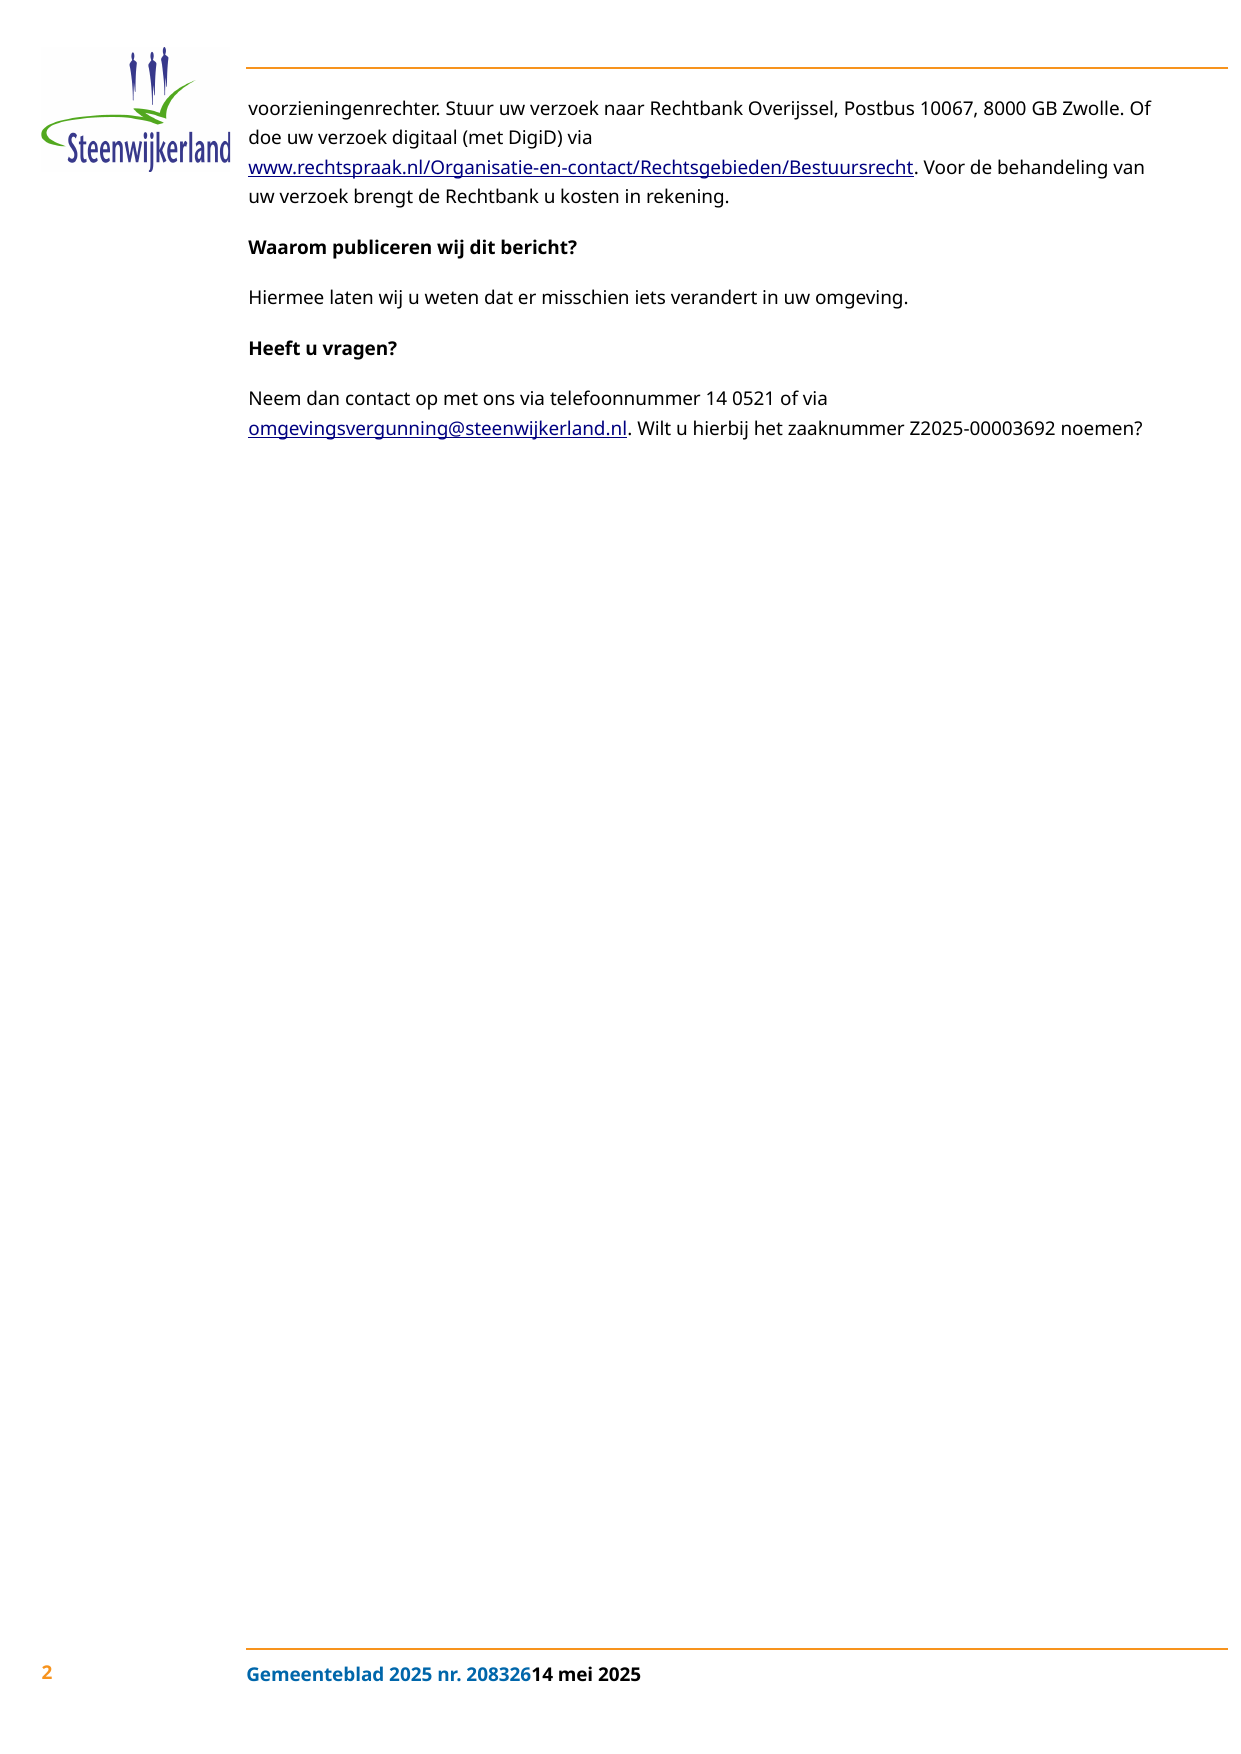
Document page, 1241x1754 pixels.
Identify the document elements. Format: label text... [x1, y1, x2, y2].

text Waarom publiceren wij dit bericht? [248, 234, 1152, 260]
text Neem dan contact op met ons via telefoonnummer 14 0521 of via omgevingsvergunning@steenwijkerland.nl. Wilt u hierbij het zaaknummer Z2025-00003692 noemen? [248, 385, 1152, 441]
text Heeft u vragen? [248, 335, 1152, 361]
text Hiermee laten wij u weten dat er misschien iets verandert in uw omgeving. [248, 284, 1152, 310]
text voorzieningenrechter. Stuur uw verzoek naar Rechtbank Overijssel, Postbus 10067, 8000 GB Zwolle. Of doe uw verzoek digitaal (met DigiD) via www.rechtspraak.nl/Organisatie-en-contact/Rechtsgebieden/Bestuursrecht. Voor de behandeling van uw verzoek brengt de Rechtbank u kosten in rekening. [248, 95, 1152, 209]
picture [41, 47, 231, 172]
